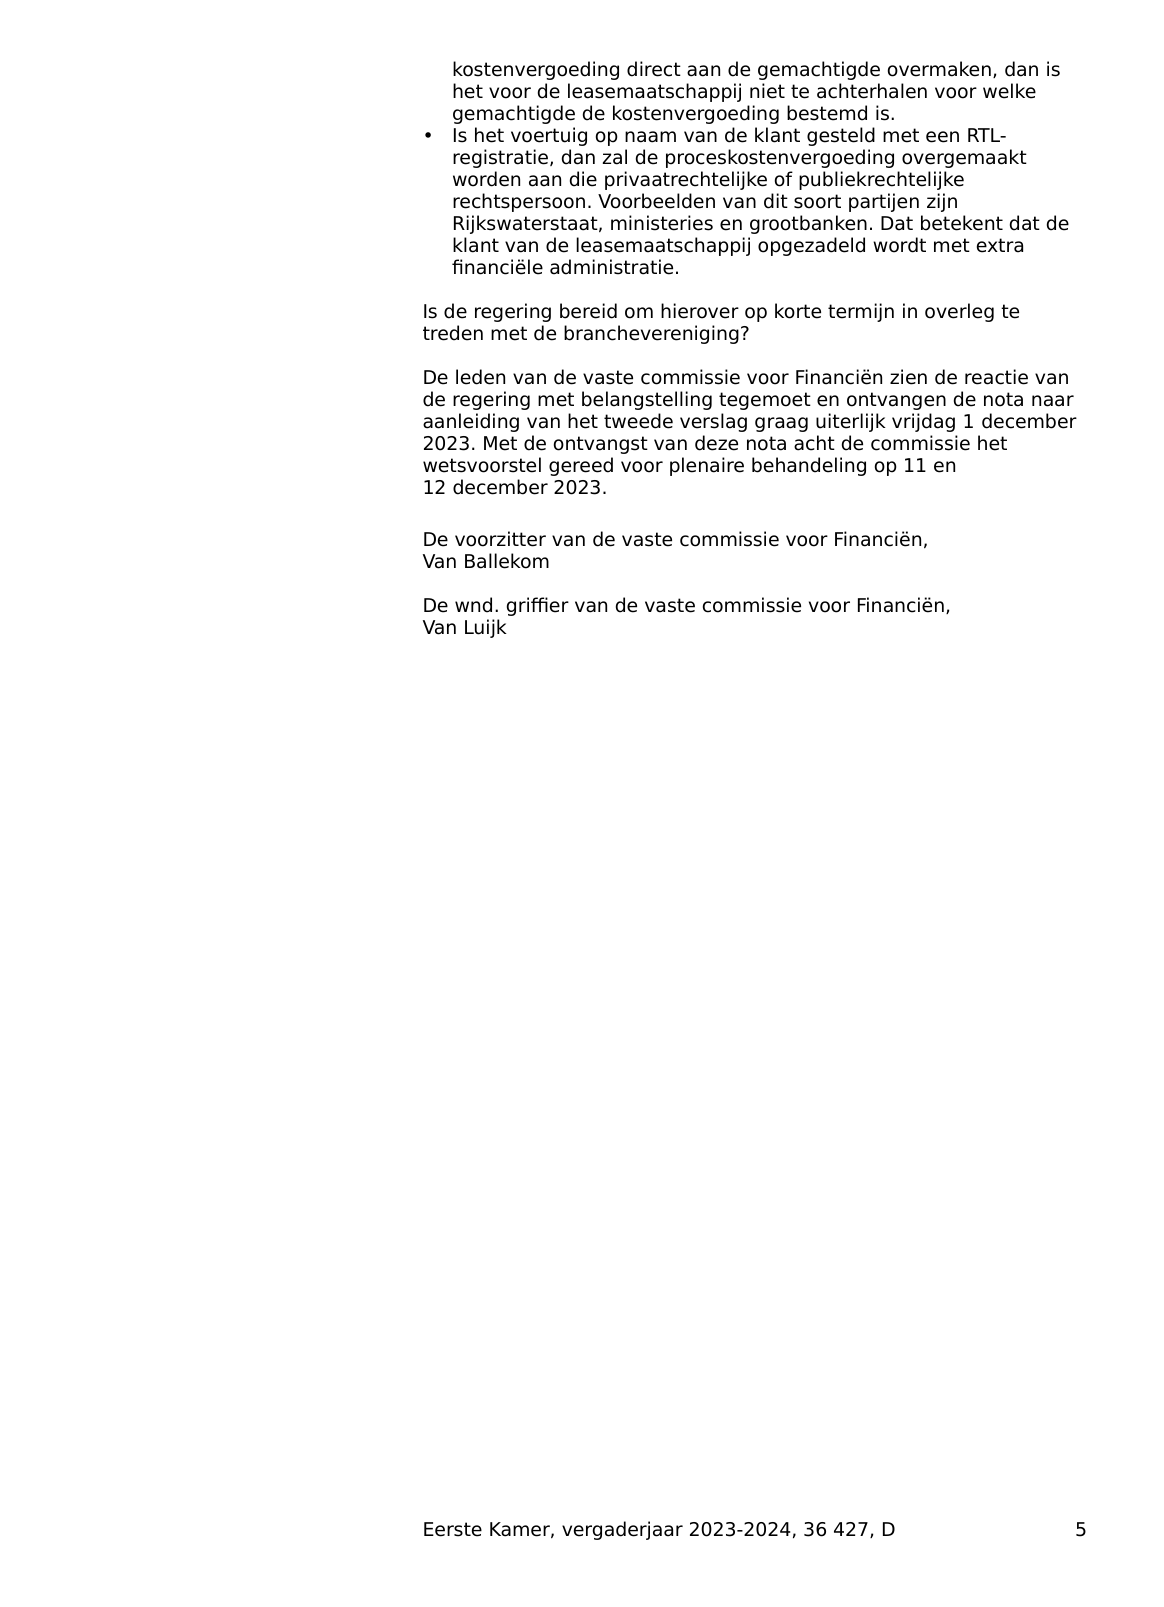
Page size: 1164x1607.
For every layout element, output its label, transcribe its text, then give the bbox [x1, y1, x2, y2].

text De leden van de vaste commissie voor Financiën zien de reactie van de regering met belangstelling tegemoet en ontvangen de nota naar aanleiding van het tweede verslag graag uiterlijk vrijdag 1 december 2023. Met de ontvangst van deze nota acht de commissie het wetsvoorstel gereed voor plenaire behandeling op 11 en 12 december 2023. [422, 367, 1087, 499]
text Is de regering bereid om hierover op korte termijn in overleg te treden met de branchevereniging? [422, 301, 1087, 345]
text De wnd. griffier van de vaste commissie voor Financiën, Van Luijk [422, 595, 1087, 639]
text • Is het voertuig op naam van de klant gesteld met een RTL-registratie, dan zal de proceskostenvergoeding overgemaakt worden aan die privaatrechtelijke of publiekrechtelijke rechtspersoon. Voorbeelden van dit soort partijen zijn Rijkswaterstaat, ministeries en grootbanken. Dat betekent dat de klant van de leasemaatschappij opgezadeld wordt met extra financiële administratie. [422, 125, 1087, 279]
text kostenvergoeding direct aan de gemachtigde overmaken, dan is het voor de leasemaatschappij niet te achterhalen voor welke gemachtigde de kostenvergoeding bestemd is. [422, 59, 1087, 125]
text De voorzitter van de vaste commissie voor Financiën, Van Ballekom [422, 529, 1087, 573]
